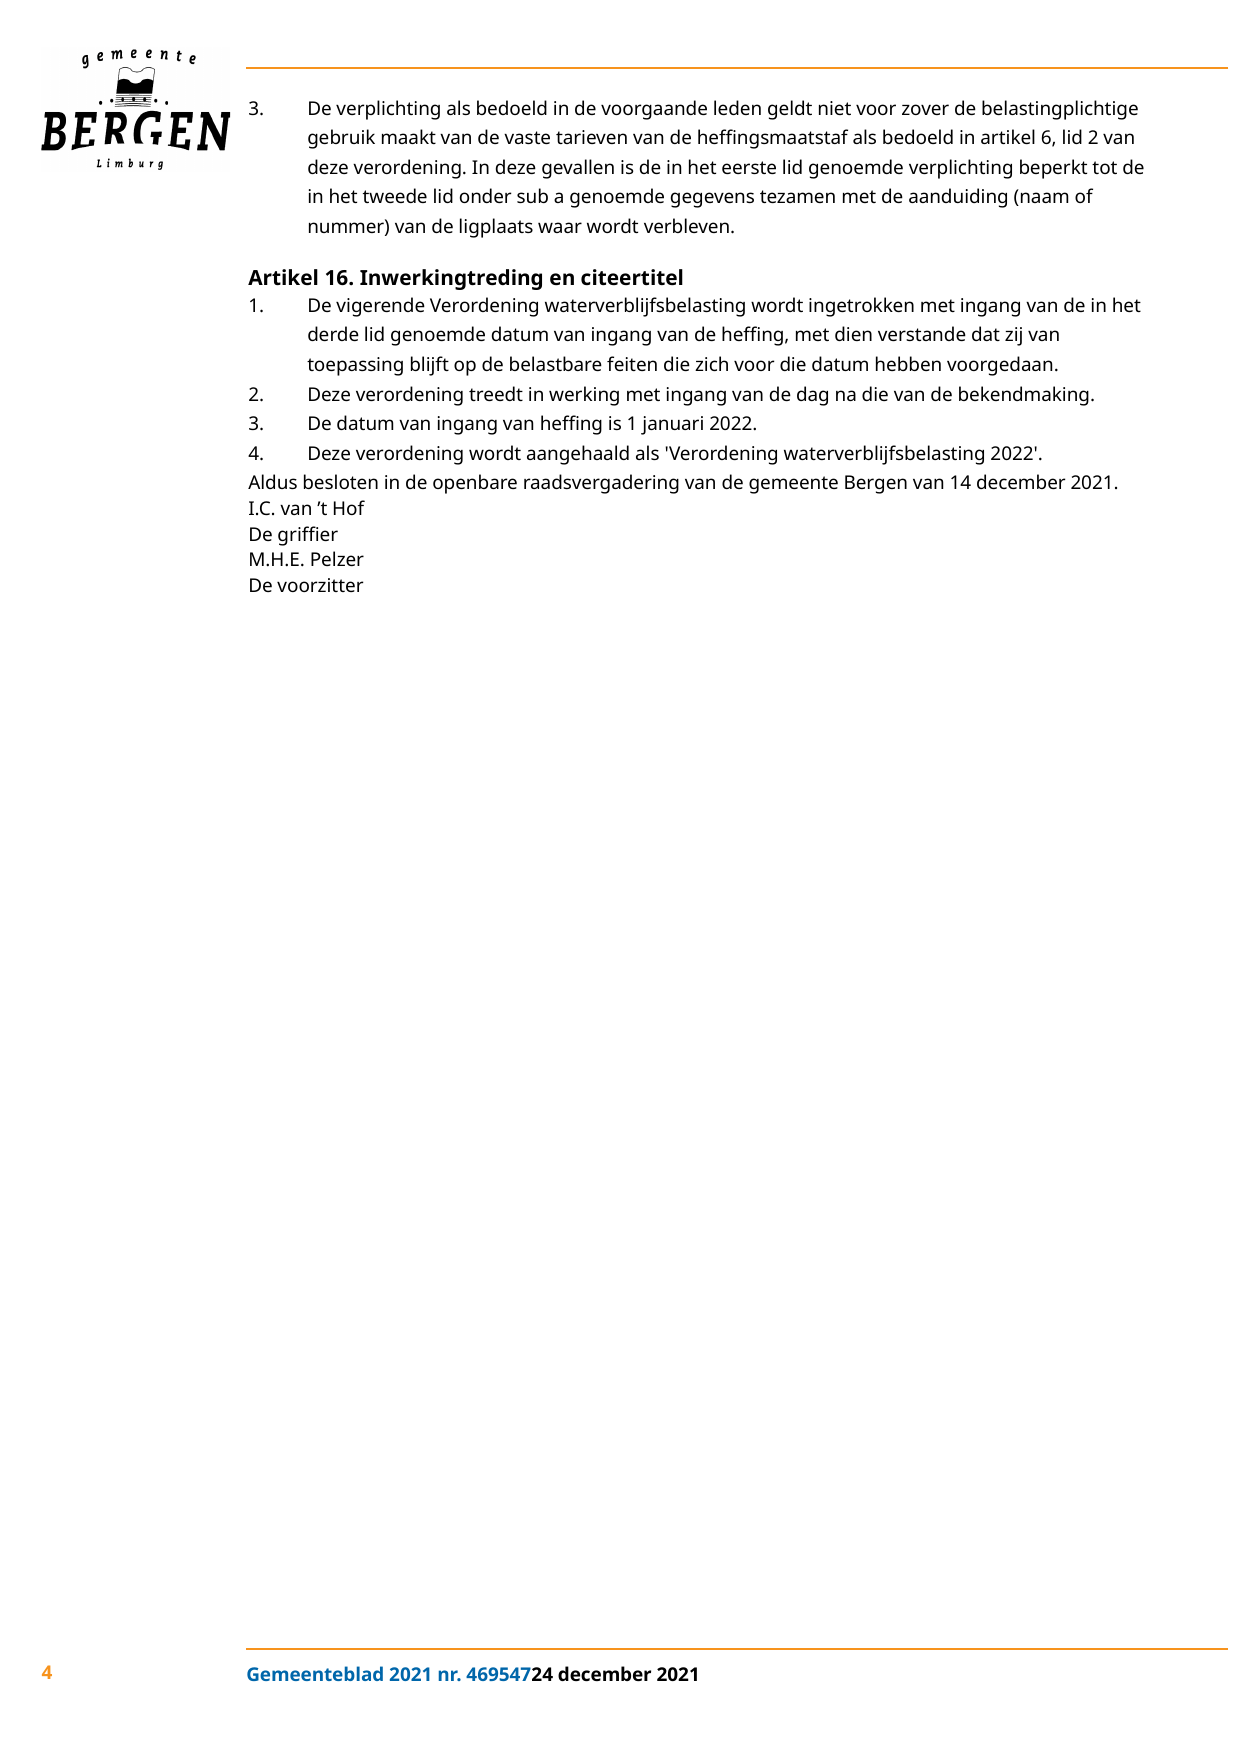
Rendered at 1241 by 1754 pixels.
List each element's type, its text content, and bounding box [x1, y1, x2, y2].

picture [41, 47, 231, 172]
list Deze verordening treedt in werking met ingang van de dag na die van de bekendmaking. [248, 381, 1152, 406]
text Aldus besloten in de openbare raadsvergadering van de gemeente Bergen van 14 december 2021. [248, 469, 1152, 495]
text I.C. van ’t Hof [248, 495, 1152, 521]
list De verplichting als bedoeld in de voorgaande leden geldt niet voor zover de belastingplichtige gebruik maakt van de vaste tarieven van de heffingsmaatstaf als bedoeld in artikel 6, lid 2 van deze verordening. In deze gevallen is de in het eerste lid genoemde verplichting beperkt tot de in het tweede lid onder sub a genoemde gegevens tezamen met de aanduiding (naam of nummer) van de ligplaats waar wordt verbleven. [248, 95, 1152, 239]
list Deze verordening wordt aangehaald als 'Verordening waterverblijfsbelasting 2022'. [248, 440, 1152, 466]
text Artikel 16. Inwerkingtreding en citeertitel [248, 263, 1152, 292]
text De voorzitter [248, 572, 1152, 598]
list De datum van ingang van heffing is 1 januari 2022. [248, 410, 1152, 436]
text M.H.E. Pelzer [248, 547, 1152, 572]
list De vigerende Verordening waterverblijfsbelasting wordt ingetrokken met ingang van de in het derde lid genoemde datum van ingang van de heffing, met dien verstande dat zij van toepassing blijft op de belastbare feiten die zich voor die datum hebben voorgedaan. [248, 292, 1152, 377]
text De griffier [248, 521, 1152, 547]
